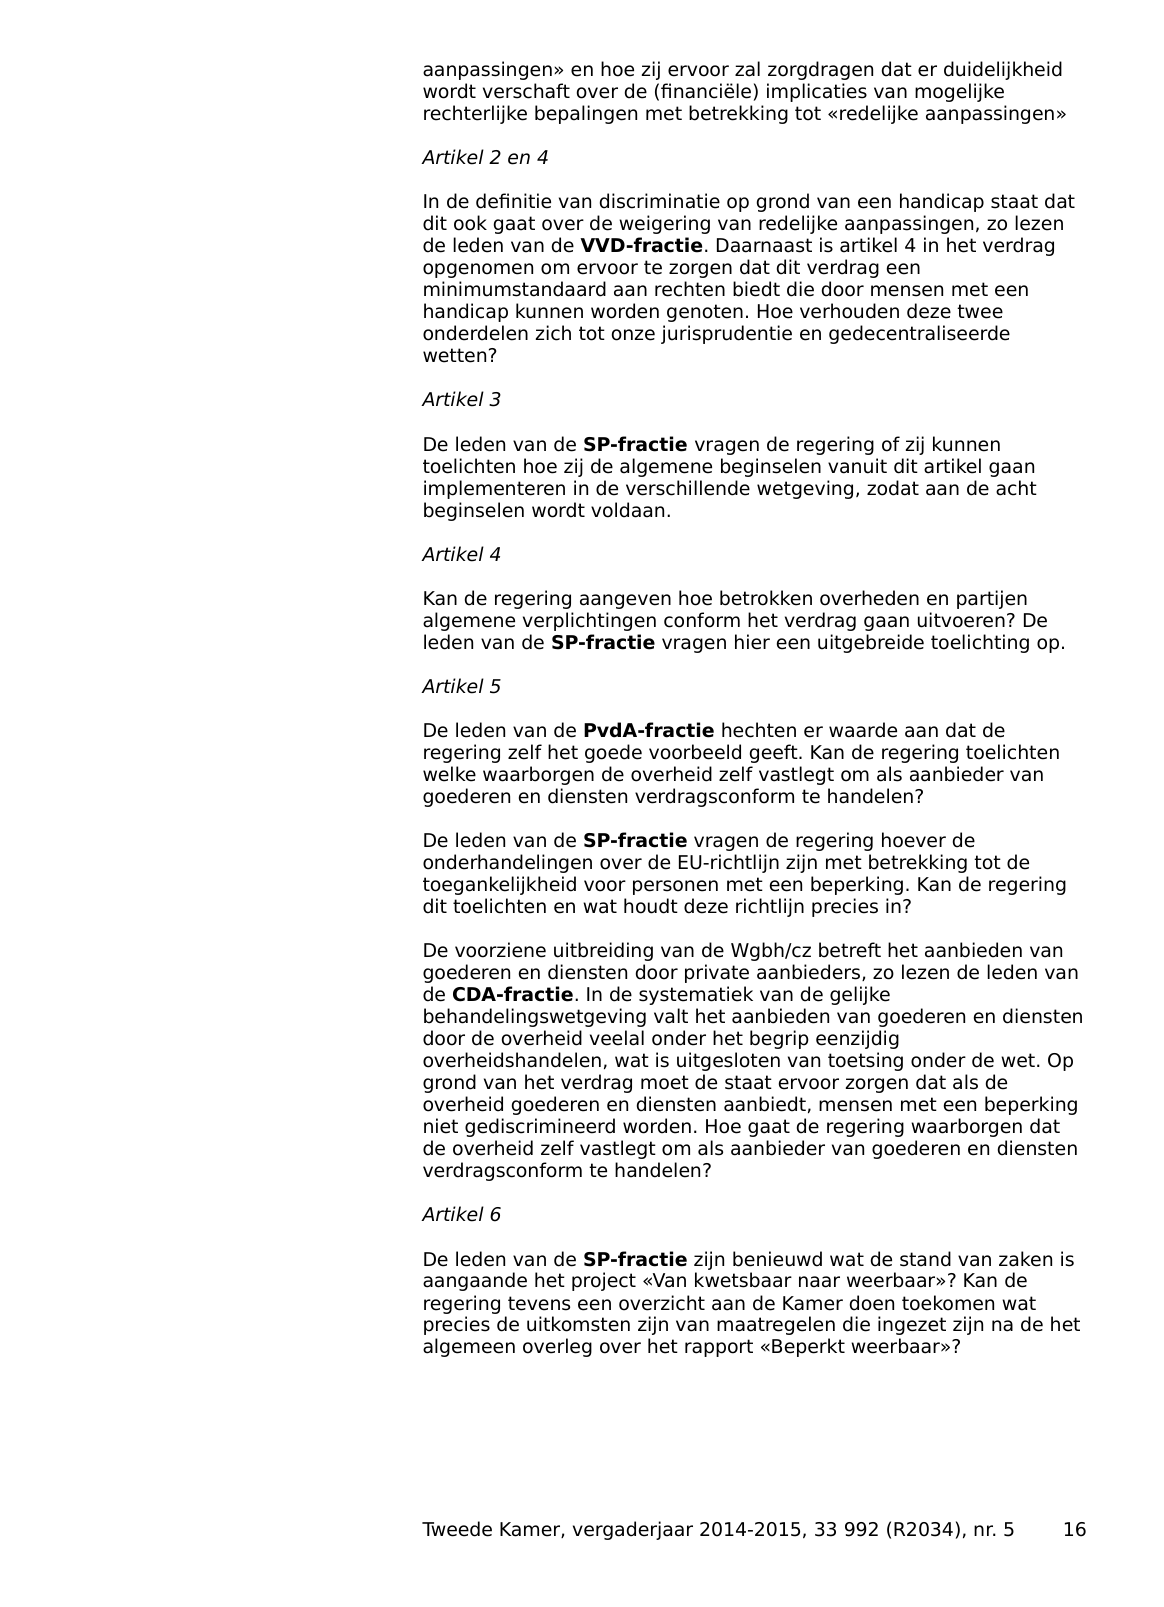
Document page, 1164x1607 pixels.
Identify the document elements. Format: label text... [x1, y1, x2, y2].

text De leden van de PvdA-fractie hechten er waarde aan dat de regering zelf het goede voorbeeld geeft. Kan de regering toelichten welke waarborgen de overheid zelf vastlegt om als aanbieder van goederen en diensten verdragsconform te handelen? [422, 720, 1087, 808]
subtitle Artikel 4 [422, 544, 1087, 566]
text De leden van de SP-fractie zijn benieuwd wat de stand van zaken is aangaande het project «Van kwetsbaar naar weerbaar»? Kan de regering tevens een overzicht aan de Kamer doen toekomen wat precies de uitkomsten zijn van maatregelen die ingezet zijn na de het algemeen overleg over het rapport «Beperkt weerbaar»? [422, 1248, 1087, 1358]
text De leden van de SP-fractie vragen de regering hoever de onderhandelingen over de EU-richtlijn zijn met betrekking tot de toegankelijkheid voor personen met een beperking. Kan de regering dit toelichten en wat houdt deze richtlijn precies in? [422, 830, 1087, 918]
text In de definitie van discriminatie op grond van een handicap staat dat dit ook gaat over de weigering van redelijke aanpassingen, zo lezen de leden van de VVD-fractie. Daarnaast is artikel 4 in het verdrag opgenomen om ervoor te zorgen dat dit verdrag een minimumstandaard aan rechten biedt die door mensen met een handicap kunnen worden genoten. Hoe verhouden deze twee onderdelen zich tot onze jurisprudentie en gedecentraliseerde wetten? [422, 191, 1087, 367]
text De voorziene uitbreiding van de Wgbh/cz betreft het aanbieden van goederen en diensten door private aanbieders, zo lezen de leden van de CDA-fractie. In de systematiek van de gelijke behandelingswetgeving valt het aanbieden van goederen en diensten door de overheid veelal onder het begrip eenzijdig overheidshandelen, wat is uitgesloten van toetsing onder de wet. Op grond van het verdrag moet de staat ervoor zorgen dat als de overheid goederen en diensten aanbiedt, mensen met een beperking niet gediscrimineerd worden. Hoe gaat de regering waarborgen dat de overheid zelf vastlegt om als aanbieder van goederen en diensten verdragsconform te handelen? [422, 940, 1087, 1182]
subtitle Artikel 2 en 4 [422, 147, 1087, 169]
text De leden van de SP-fractie vragen de regering of zij kunnen toelichten hoe zij de algemene beginselen vanuit dit artikel gaan implementeren in de verschillende wetgeving, zodat aan de acht beginselen wordt voldaan. [422, 433, 1087, 521]
subtitle Artikel 5 [422, 676, 1087, 698]
text aanpassingen» en hoe zij ervoor zal zorgdragen dat er duidelijkheid wordt verschaft over de (financiële) implicaties van mogelijke rechterlijke bepalingen met betrekking tot «redelijke aanpassingen» [422, 59, 1087, 125]
subtitle Artikel 6 [422, 1204, 1087, 1226]
subtitle Artikel 3 [422, 389, 1087, 411]
text Kan de regering aangeven hoe betrokken overheden en partijen algemene verplichtingen conform het verdrag gaan uitvoeren? De leden van de SP-fractie vragen hier een uitgebreide toelichting op. [422, 588, 1087, 654]
